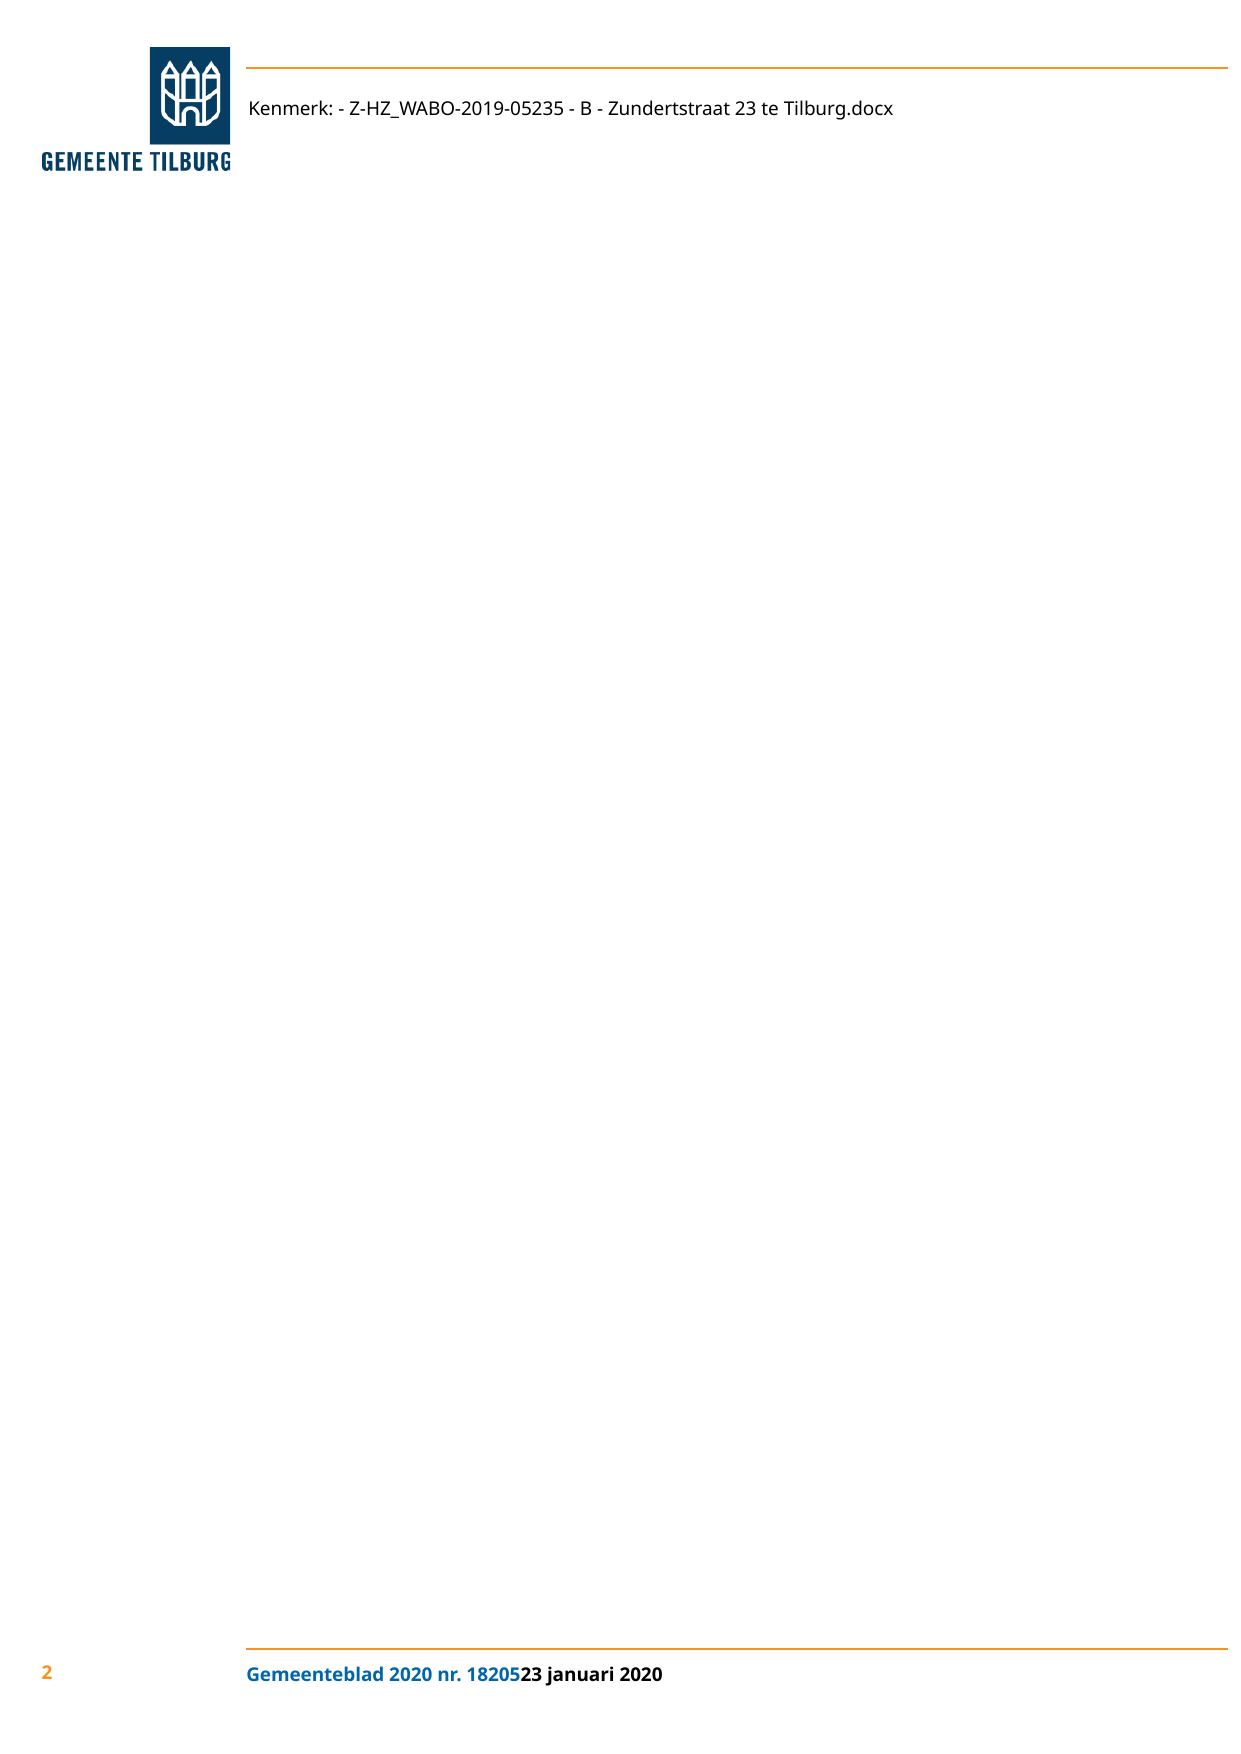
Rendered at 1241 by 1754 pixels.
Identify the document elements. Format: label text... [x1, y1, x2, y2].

text Kenmerk: - Z-HZ_WABO-2019-05235 - B - Zundertstraat 23 te Tilburg.docx [248, 95, 1152, 121]
picture [41, 47, 231, 172]
